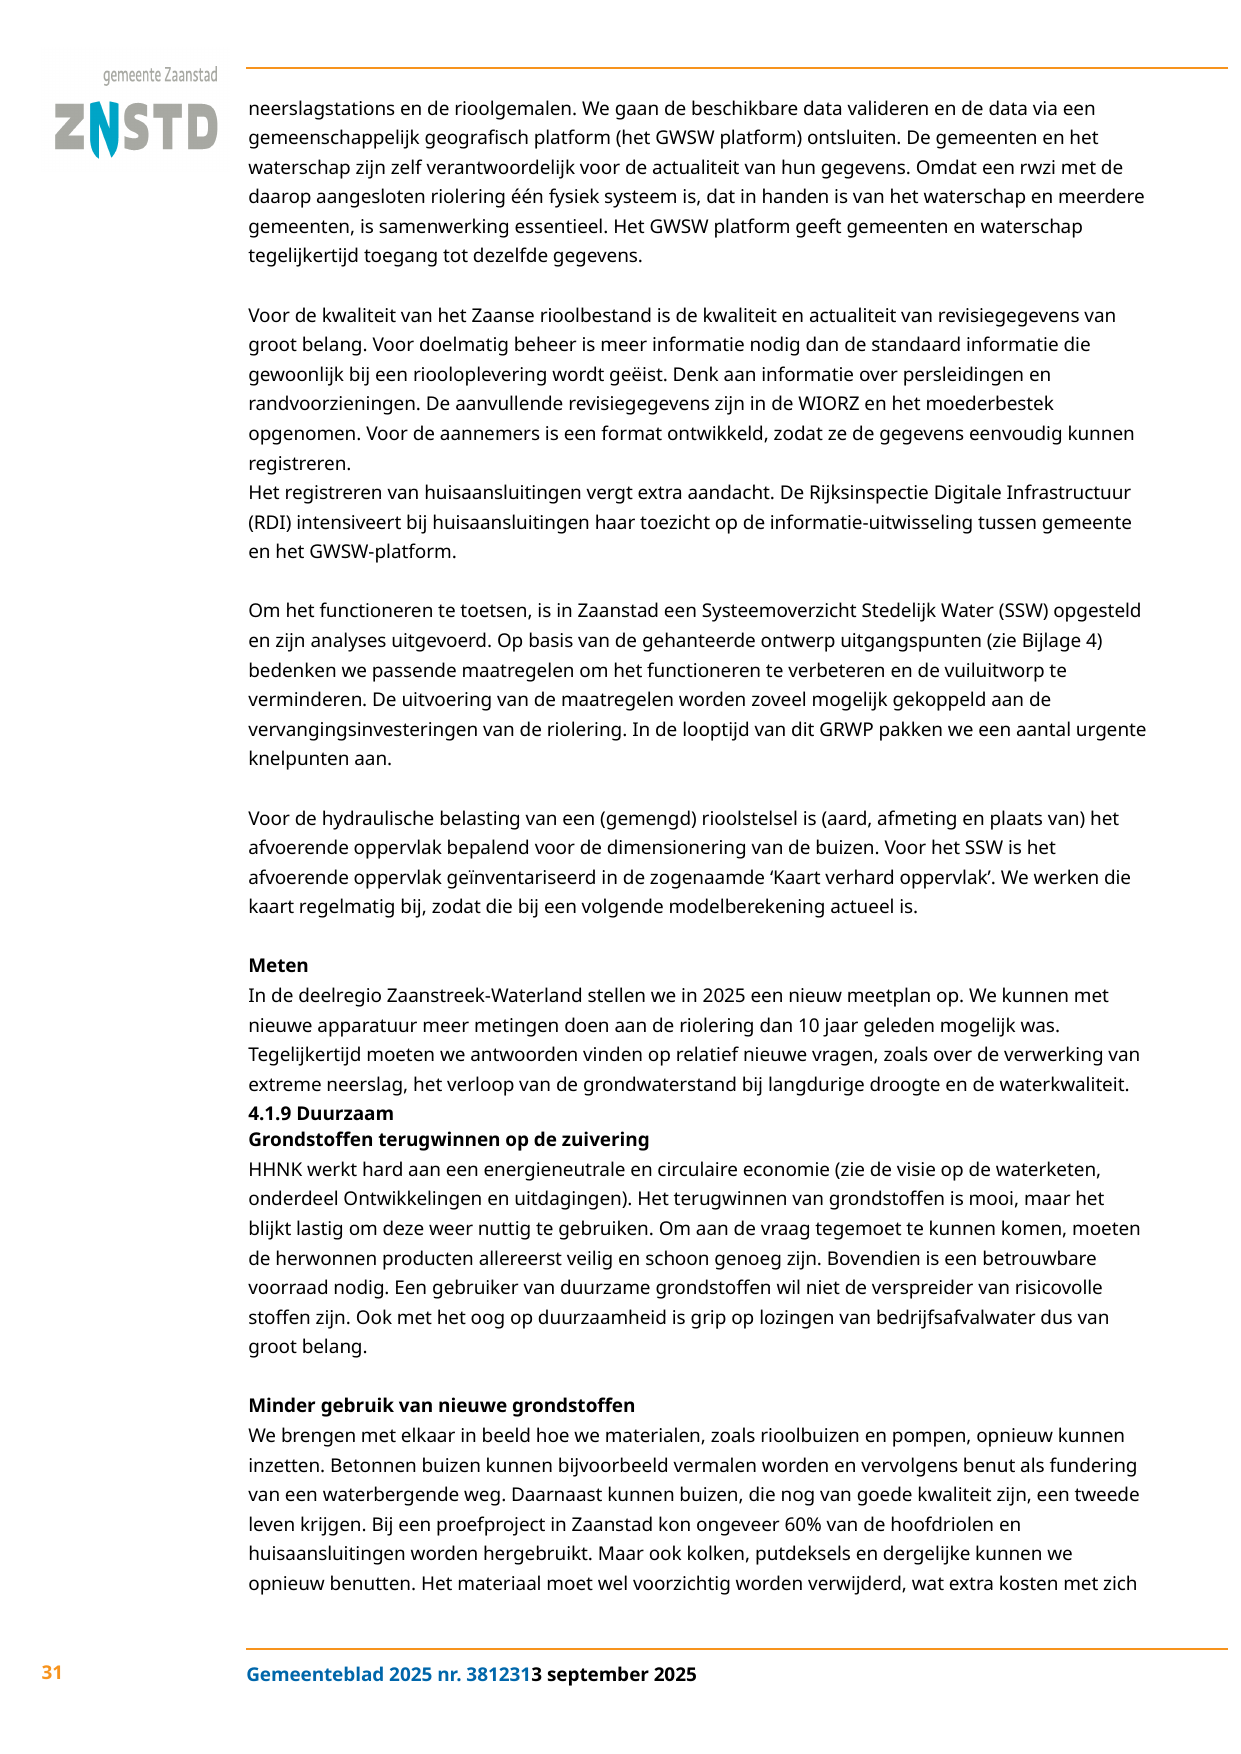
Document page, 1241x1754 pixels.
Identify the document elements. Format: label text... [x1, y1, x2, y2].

text Grondstoffen terugwinnen op de zuivering [248, 1126, 1152, 1152]
text 4.1.9 Duurzaam [248, 1101, 1152, 1126]
text Minder gebruik van nieuwe grondstoffen [248, 1393, 1152, 1418]
text neerslagstations en de rioolgemalen. We gaan de beschikbare data valideren en de data via een gemeenschappelijk geografisch platform (het GWSW platform) ontsluiten. De gemeenten en het waterschap zijn zelf verantwoordelijk voor de actualiteit van hun gegevens. Omdat een rwzi met de daarop aangesloten riolering één fysiek systeem is, dat in handen is van het waterschap en meerdere gemeenten, is samenwerking essentieel. Het GWSW platform geeft gemeenten en waterschap tegelijkertijd toegang tot dezelfde gegevens. [248, 95, 1152, 268]
text Om het functioneren te toetsen, is in Zaanstad een Systeemoverzicht Stedelijk Water (SSW) opgesteld en zijn analyses uitgevoerd. Op basis van de gehanteerde ontwerp uitgangspunten (zie Bijlage 4) bedenken we passende maatregelen om het functioneren te verbeteren en de vuiluitworp te verminderen. De uitvoering van de maatregelen worden zoveel mogelijk gekoppeld aan de vervangingsinvesteringen van de riolering. In de looptijd van dit GRWP pakken we een aantal urgente knelpunten aan. [248, 598, 1152, 771]
text In de deelregio Zaanstreek-Waterland stellen we in 2025 een nieuw meetplan op. We kunnen met nieuwe apparatuur meer metingen doen aan de riolering dan 10 jaar geleden mogelijk was. Tegelijkertijd moeten we antwoorden vinden op relatief nieuwe vragen, zoals over de verwerking van extreme neerslag, het verloop van de grondwaterstand bij langdurige droogte en de waterkwaliteit. [248, 982, 1152, 1097]
text Voor de kwaliteit van het Zaanse rioolbestand is de kwaliteit en actualiteit van revisiegegevens van groot belang. Voor doelmatig beheer is meer informatie nodig dan de standaard informatie die gewoonlijk bij een riooloplevering wordt geëist. Denk aan informatie over persleidingen en randvoorzieningen. De aanvullende revisiegegevens zijn in de WIORZ en het moederbestek opgenomen. Voor de aannemers is een format ontwikkeld, zodat ze de gegevens eenvoudig kunnen registreren. [248, 302, 1152, 476]
text Het registreren van huisaansluitingen vergt extra aandacht. De Rijksinspectie Digitale Infrastructuur (RDI) intensiveert bij huisaansluitingen haar toezicht op de informatie-uitwisseling tussen gemeente en het GWSW-platform. [248, 479, 1152, 564]
picture [41, 47, 231, 172]
text Meten [248, 953, 1152, 978]
text We brengen met elkaar in beeld hoe we materialen, zoals rioolbuizen en pompen, opnieuw kunnen inzetten. Betonnen buizen kunnen bijvoorbeeld vermalen worden en vervolgens benut als fundering van een waterbergende weg. Daarnaast kunnen buizen, die nog van goede kwaliteit zijn, een tweede leven krijgen. Bij een proefproject in Zaanstad kon ongeveer 60% van de hoofdriolen en huisaansluitingen worden hergebruikt. Maar ook kolken, putdeksels en dergelijke kunnen we opnieuw benutten. Het materiaal moet wel voorzichtig worden verwijderd, wat extra kosten met zich [248, 1422, 1152, 1596]
text Voor de hydraulische belasting van een (gemengd) rioolstelsel is (aard, afmeting en plaats van) het afvoerende oppervlak bepalend voor de dimensionering van de buizen. Voor het SSW is het afvoerende oppervlak geïnventariseerd in de zogenaamde ‘Kaart verhard oppervlak’. We werken die kaart regelmatig bij, zodat die bij een volgende modelberekening actueel is. [248, 805, 1152, 919]
text HHNK werkt hard aan een energieneutrale en circulaire economie (zie de visie op de waterketen, onderdeel Ontwikkelingen en uitdagingen). Het terugwinnen van grondstoffen is mooi, maar het blijkt lastig om deze weer nuttig te gebruiken. Om aan de vraag tegemoet te kunnen komen, moeten de herwonnen producten allereerst veilig en schoon genoeg zijn. Bovendien is een betrouwbare voorraad nodig. Een gebruiker van duurzame grondstoffen wil niet de verspreider van risicovolle stoffen zijn. Ook met het oog op duurzaamheid is grip op lozingen van bedrijfsafvalwater dus van groot belang. [248, 1156, 1152, 1359]
